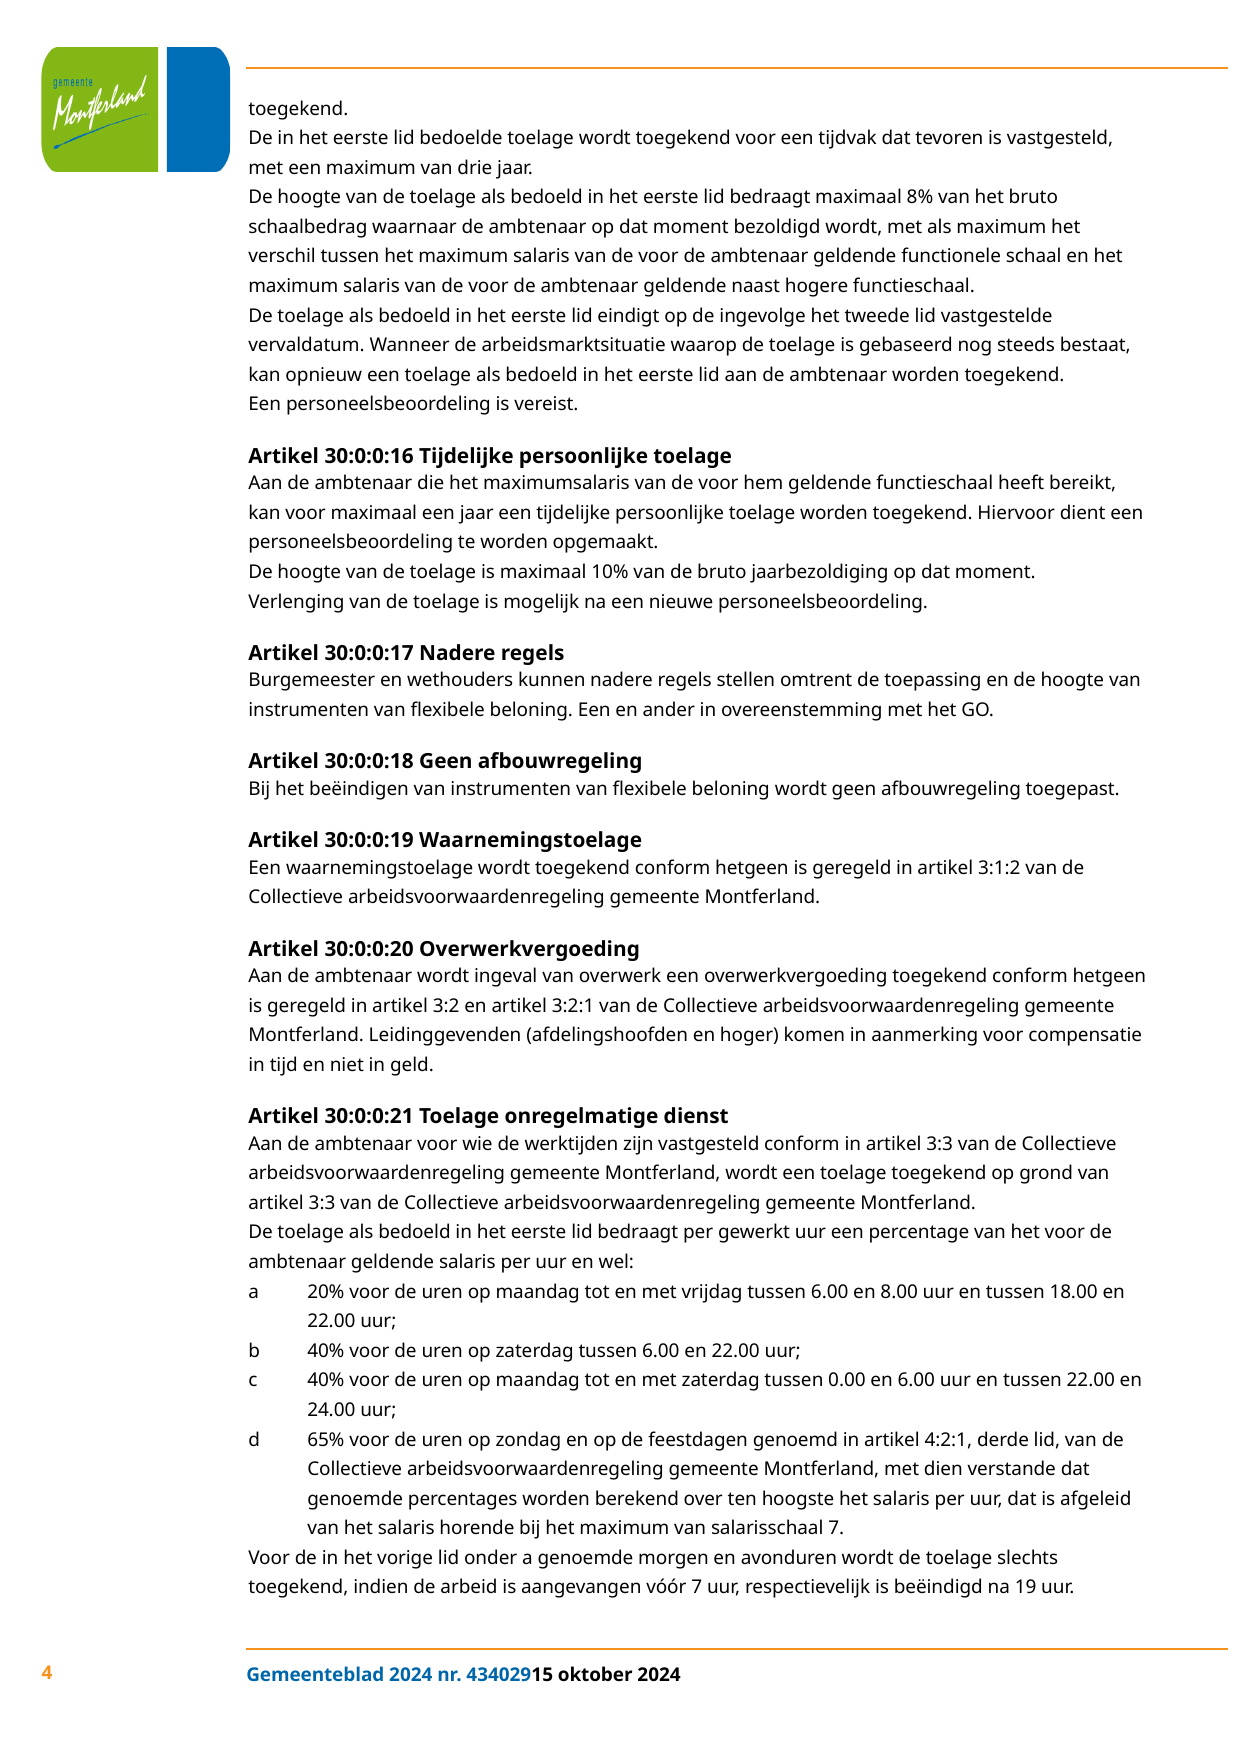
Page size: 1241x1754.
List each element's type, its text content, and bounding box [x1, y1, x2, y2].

text De toelage als bedoeld in het eerste lid bedraagt per gewerkt uur een percentage van het voor de ambtenaar geldende salaris per uur en wel: [248, 1219, 1152, 1274]
text toegekend. [248, 95, 1152, 121]
list 40% voor de uren op zaterdag tussen 6.00 en 22.00 uur; [248, 1337, 1152, 1363]
text Artikel 30:0:0:16 Tijdelijke persoonlijke toelage [248, 441, 1152, 469]
text Aan de ambtenaar die het maximumsalaris van de voor hem geldende functieschaal heeft bereikt, kan voor maximaal een jaar een tijdelijke persoonlijke toelage worden toegekend. Hiervoor dient een personeelsbeoordeling te worden opgemaakt. [248, 469, 1152, 554]
text Burgemeester en wethouders kunnen nadere regels stellen omtrent de toepassing en de hoogte van instrumenten van flexibele beloning. Een en ander in overeenstemming met het GO. [248, 667, 1152, 722]
text De hoogte van de toelage is maximaal 10% van de bruto jaarbezoldiging op dat moment. [248, 558, 1152, 584]
text De toelage als bedoeld in het eerste lid eindigt op de ingevolge het tweede lid vastgestelde vervaldatum. Wanneer de arbeidsmarktsituatie waarop de toelage is gebaseerd nog steeds bestaat, kan opnieuw een toelage als bedoeld in het eerste lid aan de ambtenaar worden toegekend. [248, 302, 1152, 387]
list 40% voor de uren op maandag tot en met zaterdag tussen 0.00 en 6.00 uur en tussen 22.00 en 24.00 uur; [248, 1367, 1152, 1422]
text Artikel 30:0:0:21 Toelage onregelmatige dienst [248, 1102, 1152, 1130]
text Voor de in het vorige lid onder a genoemde morgen en avonduren wordt de toelage slechts toegekend, indien de arbeid is aangevangen vóór 7 uur, respectievelijk is beëindigd na 19 uur. [248, 1544, 1152, 1599]
text Aan de ambtenaar voor wie de werktijden zijn vastgesteld conform in artikel 3:3 van de Collectieve arbeidsvoorwaardenregeling gemeente Montferland, wordt een toelage toegekend op grond van artikel 3:3 van de Collectieve arbeidsvoorwaardenregeling gemeente Montferland. [248, 1130, 1152, 1215]
picture [41, 47, 231, 172]
text Bij het beëindigen van instrumenten van flexibele beloning wordt geen afbouwregeling toegepast. [248, 775, 1152, 801]
text Een personeelsbeoordeling is vereist. [248, 391, 1152, 416]
list 65% voor de uren op zondag en op de feestdagen genoemd in artikel 4:2:1, derde lid, van de Collectieve arbeidsvoorwaardenregeling gemeente Montferland, met dien verstande dat genoemde percentages worden berekend over ten hoogste het salaris per uur, dat is afgeleid van het salaris horende bij het maximum van salarisschaal 7. [248, 1426, 1152, 1540]
text Artikel 30:0:0:20 Overwerkvergoeding [248, 934, 1152, 962]
text Artikel 30:0:0:19 Waarnemingstoelage [248, 826, 1152, 854]
text De in het eerste lid bedoelde toelage wordt toegekend voor een tijdvak dat tevoren is vastgesteld, met een maximum van drie jaar. [248, 124, 1152, 180]
text Artikel 30:0:0:18 Geen afbouwregeling [248, 747, 1152, 775]
text Aan de ambtenaar wordt ingeval van overwerk een overwerkvergoeding toegekend conform hetgeen is geregeld in artikel 3:2 en artikel 3:2:1 van de Collectieve arbeidsvoorwaardenregeling gemeente Montferland. Leidinggevenden (afdelingshoofden en hoger) komen in aanmerking voor compensatie in tijd en niet in geld. [248, 962, 1152, 1077]
list 20% voor de uren op maandag tot en met vrijdag tussen 6.00 en 8.00 uur en tussen 18.00 en 22.00 uur; [248, 1278, 1152, 1333]
text Een waarnemingstoelage wordt toegekend conform hetgeen is geregeld in artikel 3:1:2 van de Collectieve arbeidsvoorwaardenregeling gemeente Montferland. [248, 854, 1152, 909]
text De hoogte van de toelage als bedoeld in het eerste lid bedraagt maximaal 8% van het bruto schaalbedrag waarnaar de ambtenaar op dat moment bezoldigd wordt, met als maximum het verschil tussen het maximum salaris van de voor de ambtenaar geldende functionele schaal en het maximum salaris van de voor de ambtenaar geldende naast hogere functieschaal. [248, 183, 1152, 298]
text Artikel 30:0:0:17 Nadere regels [248, 638, 1152, 667]
text Verlenging van de toelage is mogelijk na een nieuwe personeelsbeoordeling. [248, 588, 1152, 613]
